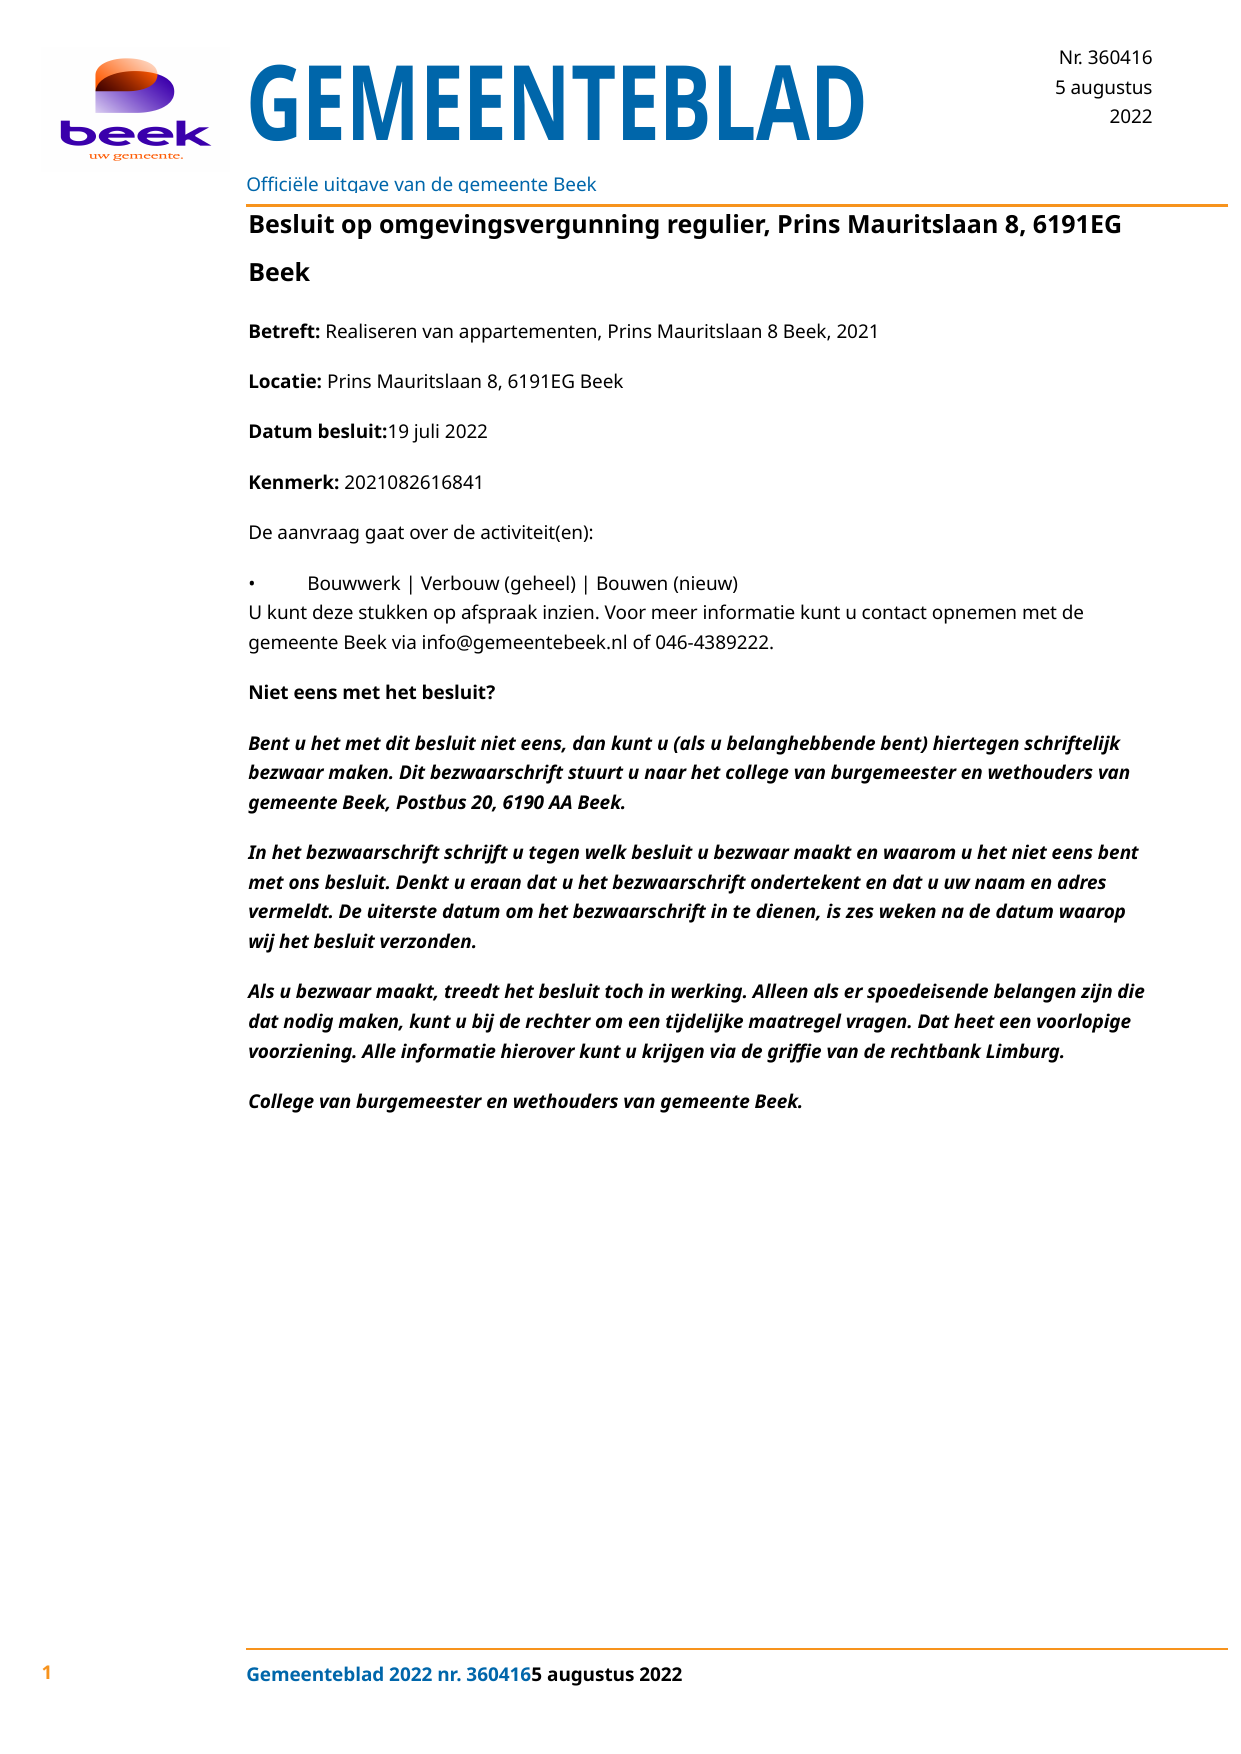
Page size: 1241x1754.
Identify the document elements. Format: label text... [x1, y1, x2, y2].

text Als u bezwaar maakt, treedt het besluit toch in werking. Alleen als er spoedeisende belangen zijn die dat nodig maken, kunt u bij de rechter om een tijdelijke maatregel vragen. Dat heet een voorlopige voorziening. Alle informatie hierover kunt u krijgen via de griffie van de rechtbank Limburg. [248, 979, 1152, 1064]
text Bent u het met dit besluit niet eens, dan kunt u (als u belanghebbende bent) hiertegen schriftelijk bezwaar maken. Dit bezwaarschrift stuurt u naar het college van burgemeester en wethouders van gemeente Beek, Postbus 20, 6190 AA Beek. [248, 730, 1152, 815]
text U kunt deze stukken op afspraak inzien. Voor meer informatie kunt u contact opnemen met de gemeente Beek via info@gemeentebeek.nl of 046-4389222. [248, 599, 1152, 655]
text Datum besluit:19 juli 2022 [248, 419, 1152, 444]
text Kenmerk: 2021082616841 [248, 469, 1152, 495]
text Locatie: Prins Mauritslaan 8, 6191EG Beek [248, 368, 1152, 394]
text College van burgemeester en wethouders van gemeente Beek. [248, 1088, 1152, 1114]
text Betreft: Realiseren van appartementen, Prins Mauritslaan 8 Beek, 2021 [248, 318, 1152, 344]
text In het bezwaarschrift schrijft u tegen welk besluit u bezwaar maakt en waarom u het niet eens bent met ons besluit. Denkt u eraan dat u het bezwaarschrift ondertekent en dat u uw naam en adres vermeldt. De uiterste datum om het bezwaarschrift in te dienen, is zes weken na de datum waarop wij het besluit verzonden. [248, 839, 1152, 954]
picture [41, 47, 231, 172]
text Niet eens met het besluit? [248, 679, 1152, 705]
list Bouwwerk | Verbouw (geheel) | Bouwen (nieuw) [248, 570, 1152, 596]
text De aanvraag gaat over de activiteit(en): [248, 519, 1152, 545]
text Besluit op omgevingsvergunning regulier, Prins Mauritslaan 8, 6191EG Beek [248, 207, 1152, 288]
